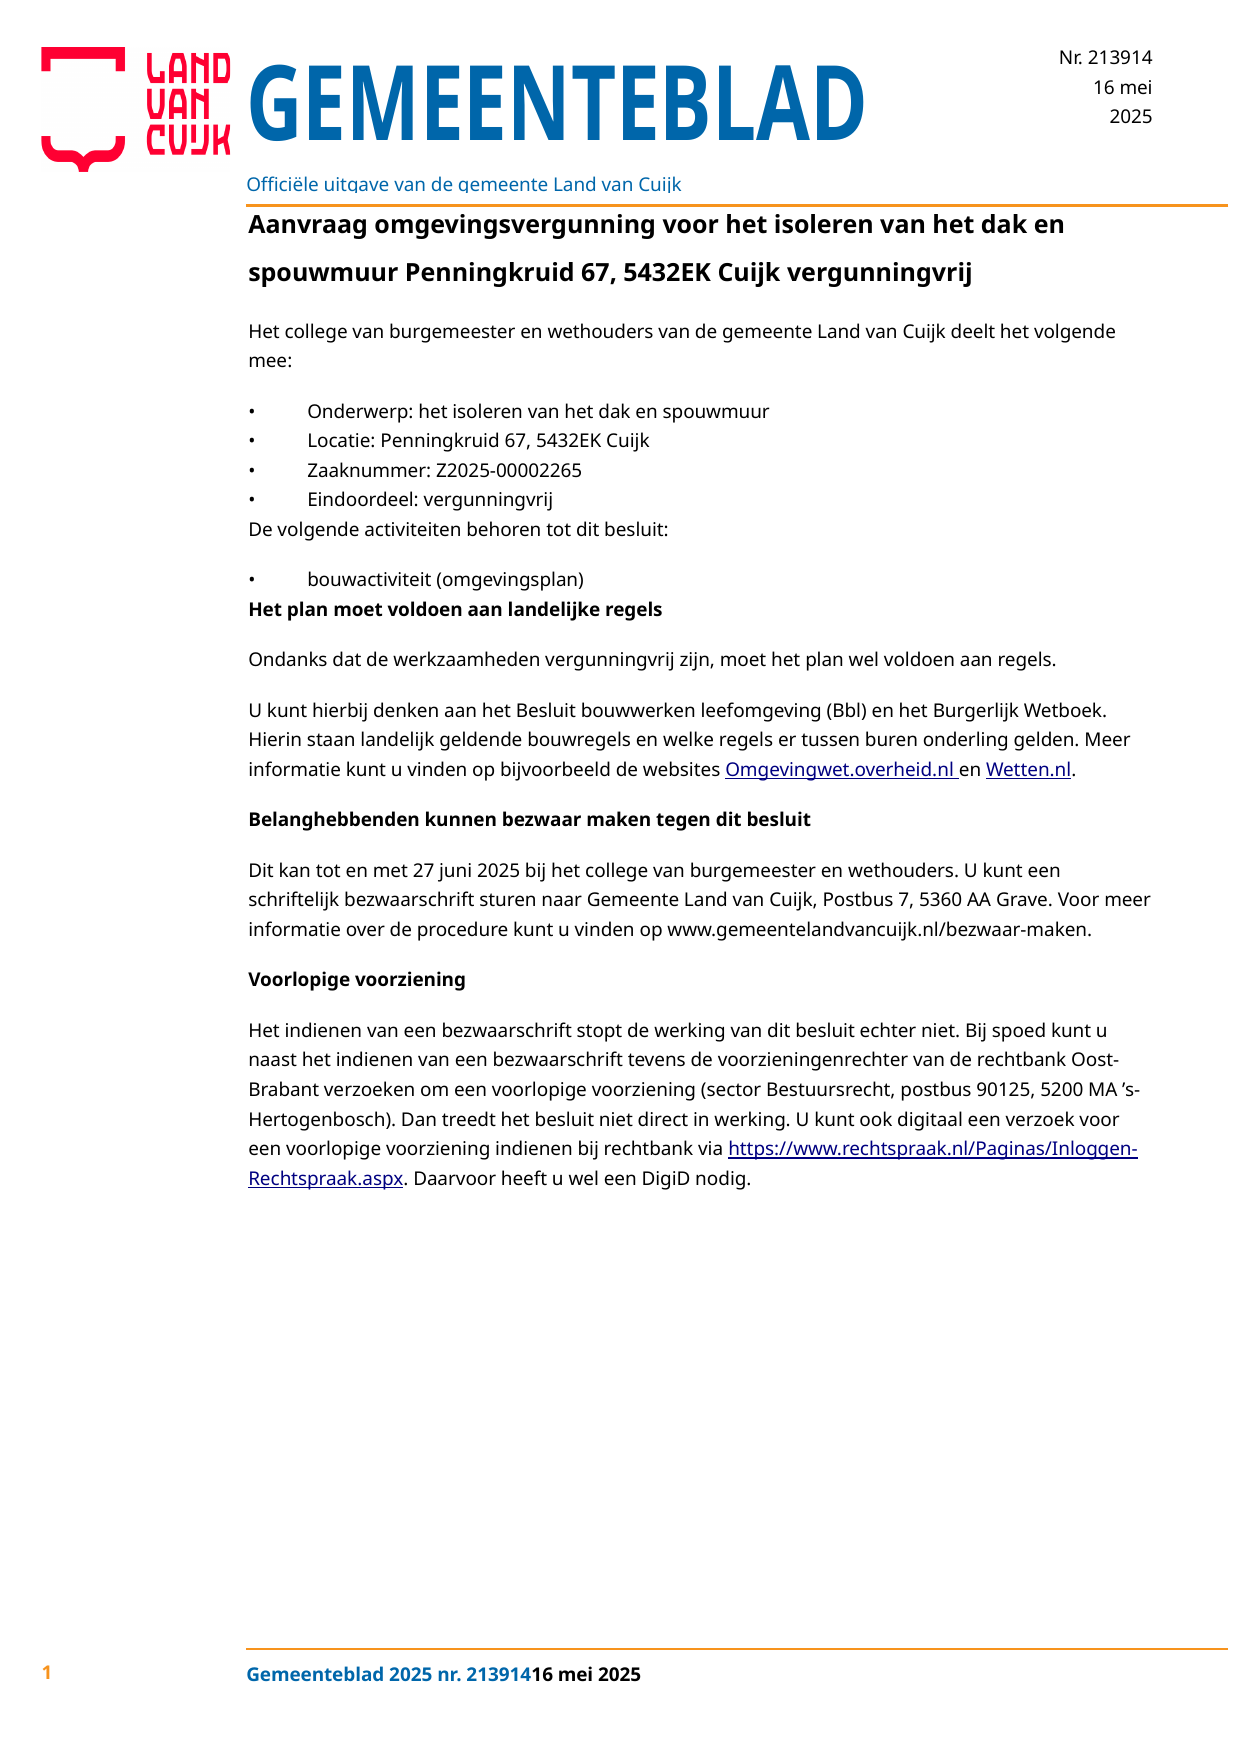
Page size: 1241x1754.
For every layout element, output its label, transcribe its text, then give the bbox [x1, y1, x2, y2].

text Het plan moet voldoen aan landelijke regels [248, 596, 1152, 622]
text Dit kan tot en met 27 juni 2025 bij het college van burgemeester en wethouders. U kunt een schriftelijk bezwaarschrift sturen naar Gemeente Land van Cuijk, Postbus 7, 5360 AA Grave. Voor meer informatie over de procedure kunt u vinden op www.gemeentelandvancuijk.nl/bezwaar-maken. [248, 857, 1152, 942]
text Het indienen van een bezwaarschrift stopt de werking van dit besluit echter niet. Bij spoed kunt u naast het indienen van een bezwaarschrift tevens de voorzieningenrechter van de rechtbank Oost-Brabant verzoeken om een voorlopige voorziening (sector Bestuursrecht, postbus 90125, 5200 MA ’s-Hertogenbosch). Dan treedt het besluit niet direct in werking. U kunt ook digitaal een verzoek voor een voorlopige voorziening indienen bij rechtbank via https://www.rechtspraak.nl/Paginas/Inloggen-Rechtspraak.aspx. Daarvoor heeft u wel een DigiD nodig. [248, 1017, 1152, 1191]
list Onderwerp: het isoleren van het dak en spouwmuur [248, 398, 1152, 424]
text Voorlopige voorziening [248, 967, 1152, 992]
picture [41, 47, 231, 172]
text Aanvraag omgevingsvergunning voor het isoleren van het dak en spouwmuur Penningkruid 67, 5432EK Cuijk vergunningvrij [248, 207, 1152, 288]
text Belanghebbenden kunnen bezwaar maken tegen dit besluit [248, 807, 1152, 832]
text Het college van burgemeester en wethouders van de gemeente Land van Cuijk deelt het volgende mee: [248, 318, 1152, 373]
list Zaaknummer: Z2025-00002265 [248, 457, 1152, 483]
text U kunt hierbij denken aan het Besluit bouwwerken leefomgeving (Bbl) en het Burgerlijk Wetboek. Hierin staan landelijk geldende bouwregels en welke regels er tussen buren onderling gelden. Meer informatie kunt u vinden op bijvoorbeeld de websites Omgevingwet.overheid.nl en Wetten.nl. [248, 697, 1152, 782]
list Eindoordeel: vergunningvrij [248, 487, 1152, 512]
list bouwactiviteit (omgevingsplan) [248, 567, 1152, 592]
text De volgende activiteiten behoren tot dit besluit: [248, 516, 1152, 542]
list Locatie: Penningkruid 67, 5432EK Cuijk [248, 427, 1152, 453]
text Ondanks dat de werkzaamheden vergunningvrij zijn, moet het plan wel voldoen aan regels. [248, 647, 1152, 672]
